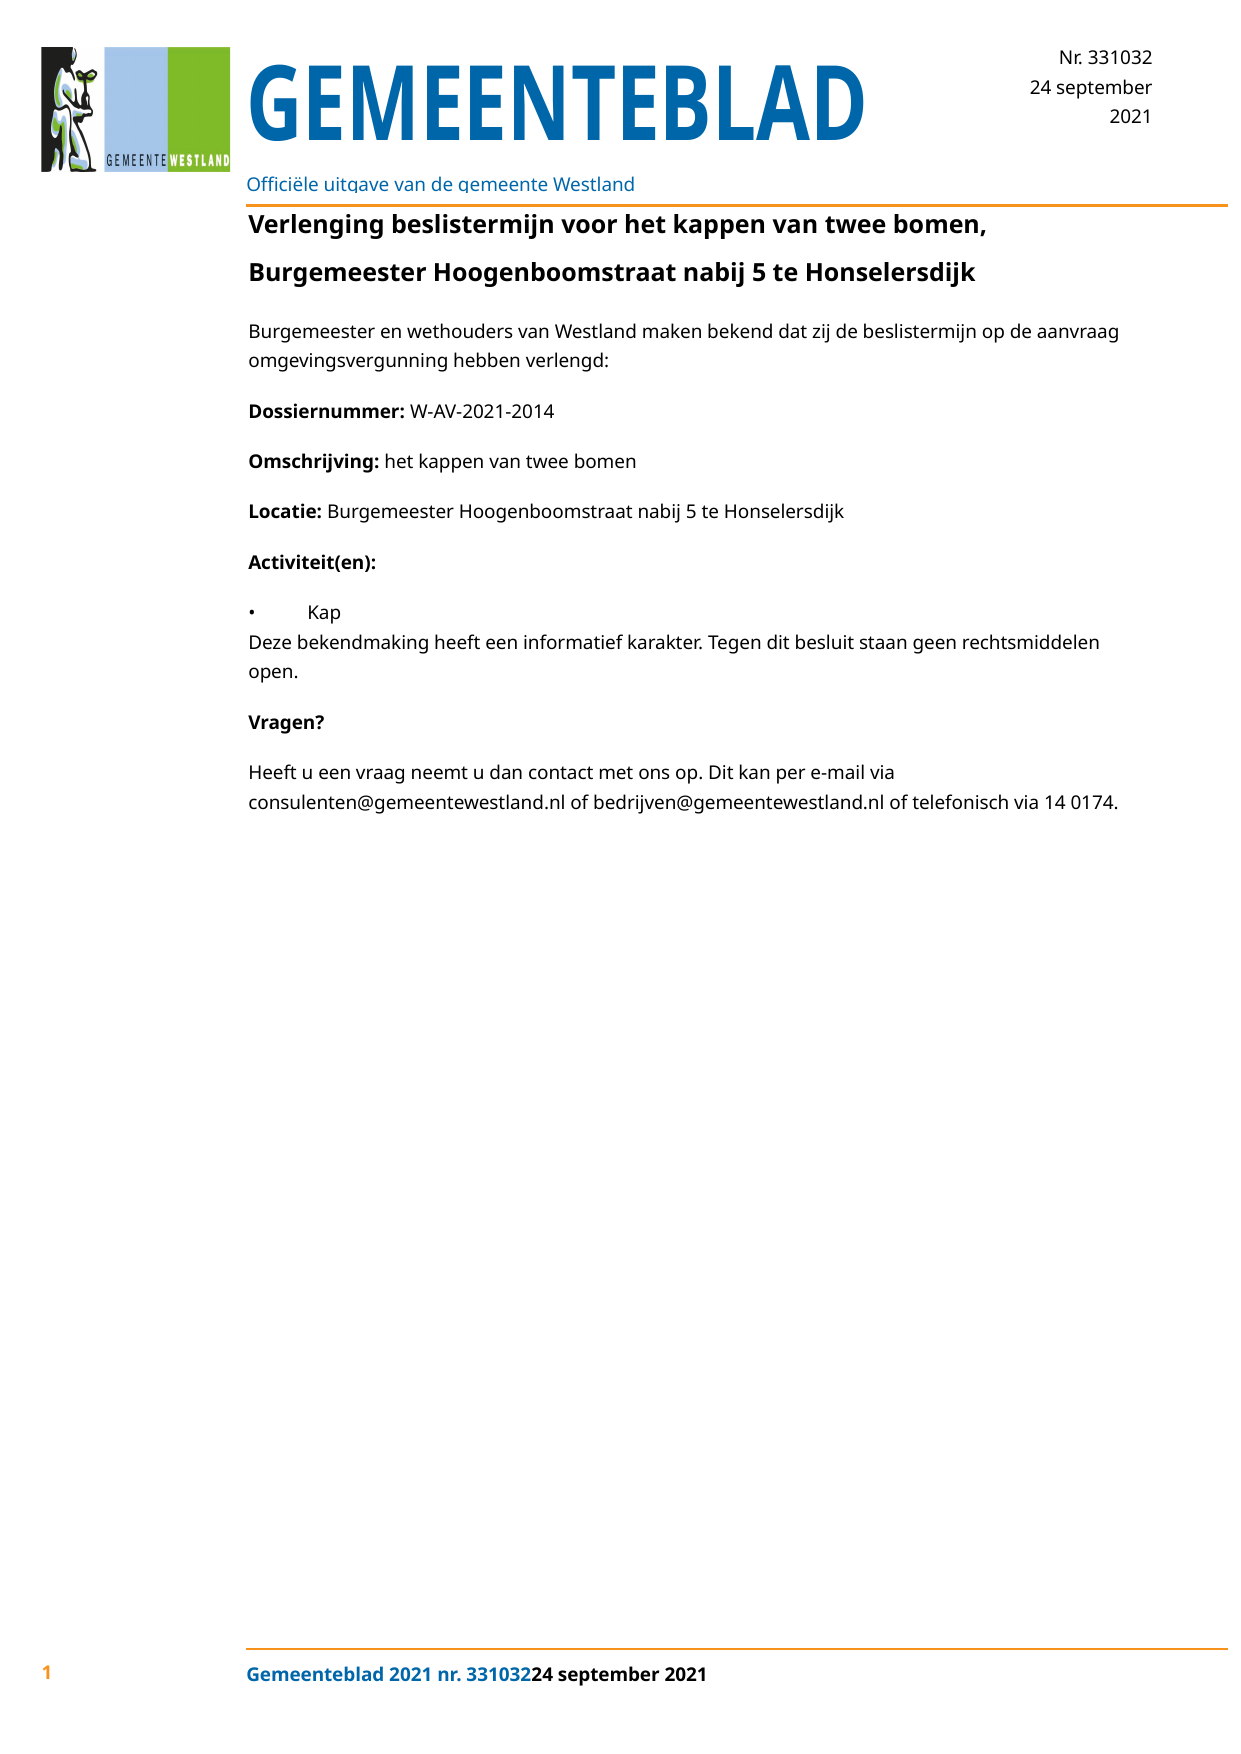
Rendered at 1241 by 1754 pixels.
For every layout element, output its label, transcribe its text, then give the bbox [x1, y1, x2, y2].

list Kap [248, 599, 1152, 625]
text Verlenging beslistermijn voor het kappen van twee bomen, Burgemeester Hoogenboomstraat nabij 5 te Honselersdijk [248, 207, 1152, 288]
text Vragen? [248, 709, 1152, 735]
text Dossiernummer: W-AV-2021-2014 [248, 398, 1152, 424]
text Activiteit(en): [248, 549, 1152, 575]
text Omschrijving: het kappen van twee bomen [248, 448, 1152, 474]
text Deze bekendmaking heeft een informatief karakter. Tegen dit besluit staan geen rechtsmiddelen open. [248, 629, 1152, 684]
text Locatie: Burgemeester Hoogenboomstraat nabij 5 te Honselersdijk [248, 499, 1152, 524]
text Burgemeester en wethouders van Westland maken bekend dat zij de beslistermijn op de aanvraag omgevingsvergunning hebben verlengd: [248, 318, 1152, 373]
picture [41, 47, 231, 172]
text Heeft u een vraag neemt u dan contact met ons op. Dit kan per e-mail via consulenten@gemeentewestland.nl of bedrijven@gemeentewestland.nl of telefonisch via 14 0174. [248, 759, 1152, 815]
